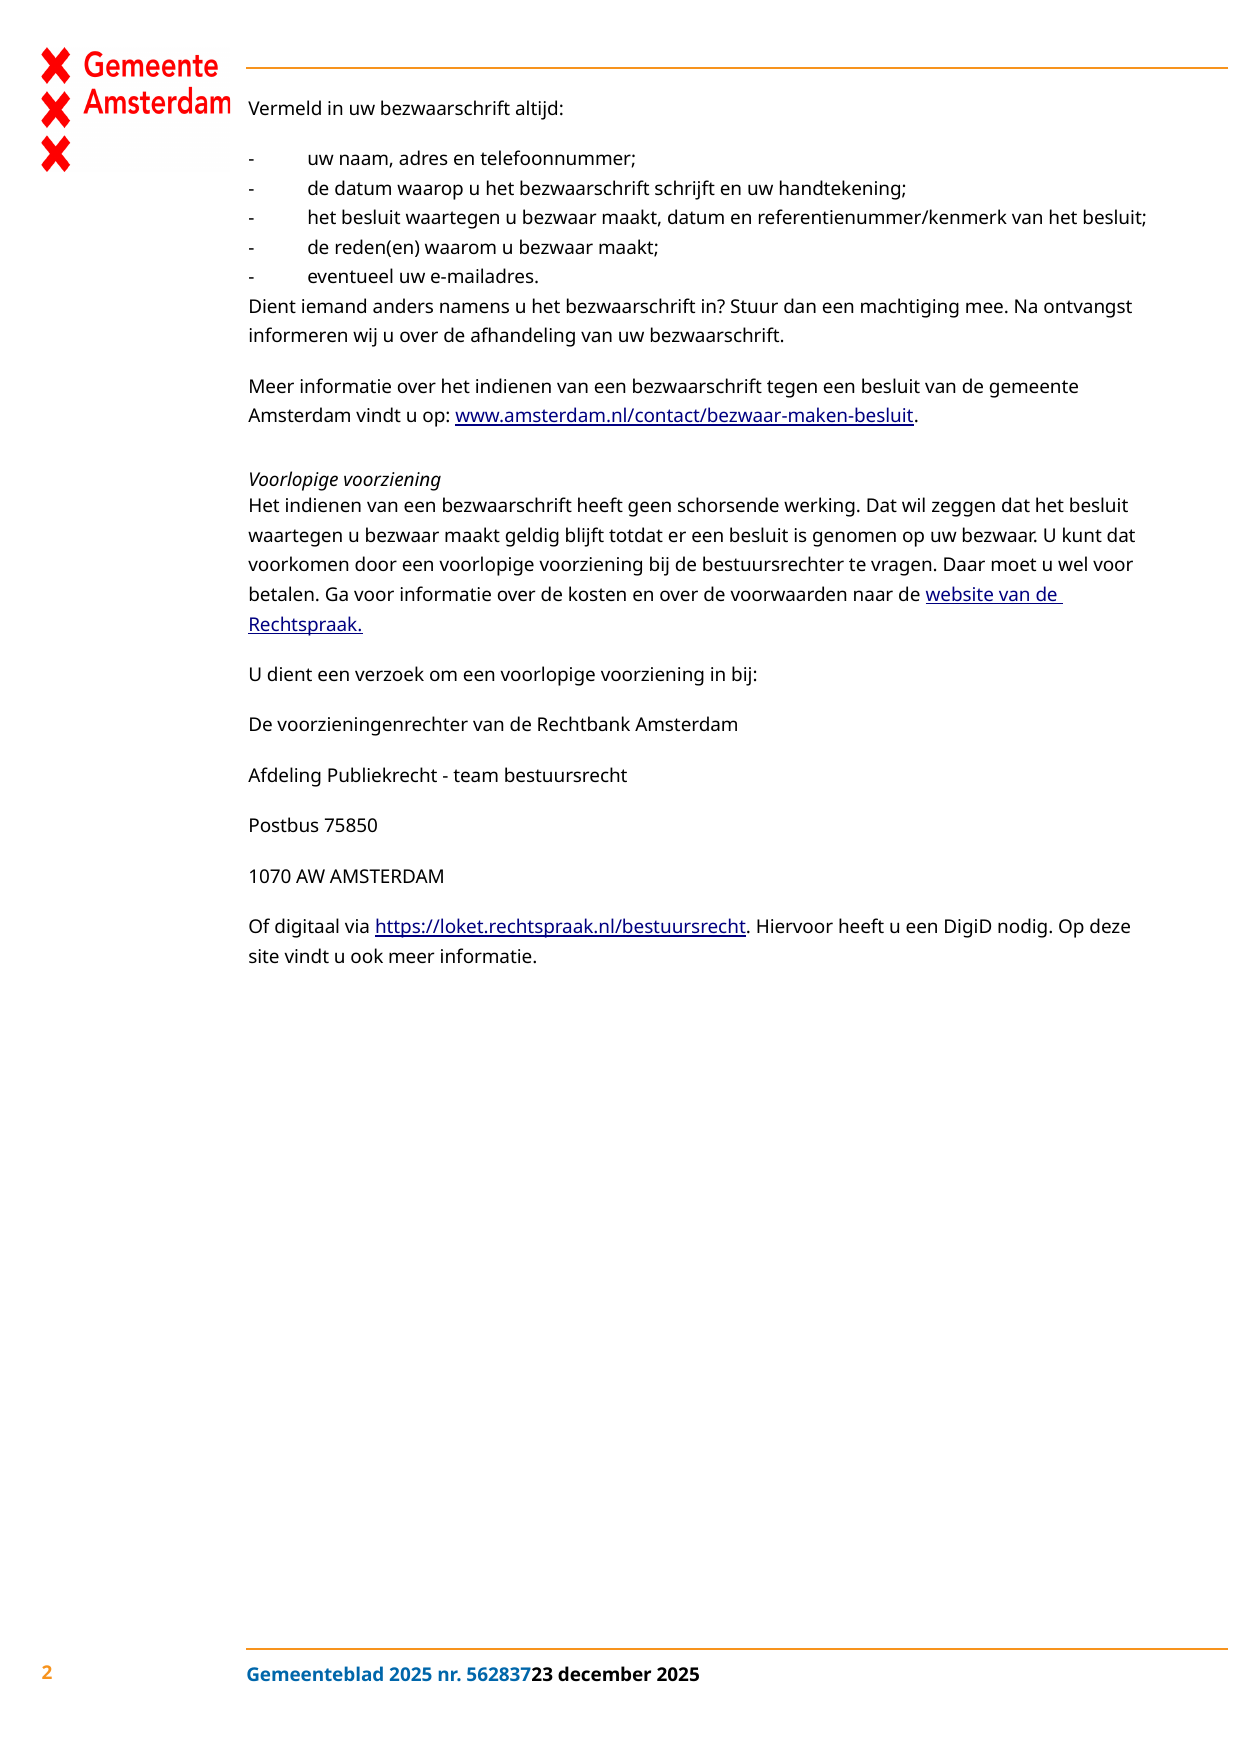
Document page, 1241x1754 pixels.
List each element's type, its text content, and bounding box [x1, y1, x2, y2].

text Vermeld in uw bezwaarschrift altijd: [248, 95, 1152, 121]
list de reden(en) waarom u bezwaar maakt; [248, 234, 1152, 260]
text De voorzieningenrechter van de Rechtbank Amsterdam [248, 712, 1152, 737]
text Het indienen van een bezwaarschrift heeft geen schorsende werking. Dat wil zeggen dat het besluit waartegen u bezwaar maakt geldig blijft totdat er een besluit is genomen op uw bezwaar. U kunt dat voorkomen door een voorlopige voorziening bij de bestuursrechter te vragen. Daar moet u wel voor betalen. Ga voor informatie over de kosten en over de voorwaarden naar de website van de Rechtspraak. [248, 492, 1152, 636]
list uw naam, adres en telefoonnummer; [248, 145, 1152, 171]
text Dient iemand anders namens u het bezwaarschrift in? Stuur dan een machtiging mee. Na ontvangst informeren wij u over de afhandeling van uw bezwaarschrift. [248, 293, 1152, 348]
text 1070 AW AMSTERDAM [248, 863, 1152, 888]
text Of digitaal via https://loket.rechtspraak.nl/bestuursrecht. Hiervoor heeft u een DigiD nodig. Op deze site vindt u ook meer informatie. [248, 913, 1152, 968]
text U dient een verzoek om een voorlopige voorziening in bij: [248, 661, 1152, 687]
list het besluit waartegen u bezwaar maakt, datum en referentienummer/kenmerk van het besluit; [248, 204, 1152, 230]
text Afdeling Publiekrecht - team bestuursrecht [248, 762, 1152, 788]
text Meer informatie over het indienen van een bezwaarschrift tegen een besluit van de gemeente Amsterdam vindt u op: www.amsterdam.nl/contact/bezwaar-maken-besluit. [248, 373, 1152, 428]
text Voorlopige voorziening [248, 467, 1152, 492]
list eventueel uw e-mailadres. [248, 263, 1152, 289]
list de datum waarop u het bezwaarschrift schrijft en uw handtekening; [248, 175, 1152, 201]
text Postbus 75850 [248, 812, 1152, 838]
picture [41, 47, 231, 172]
